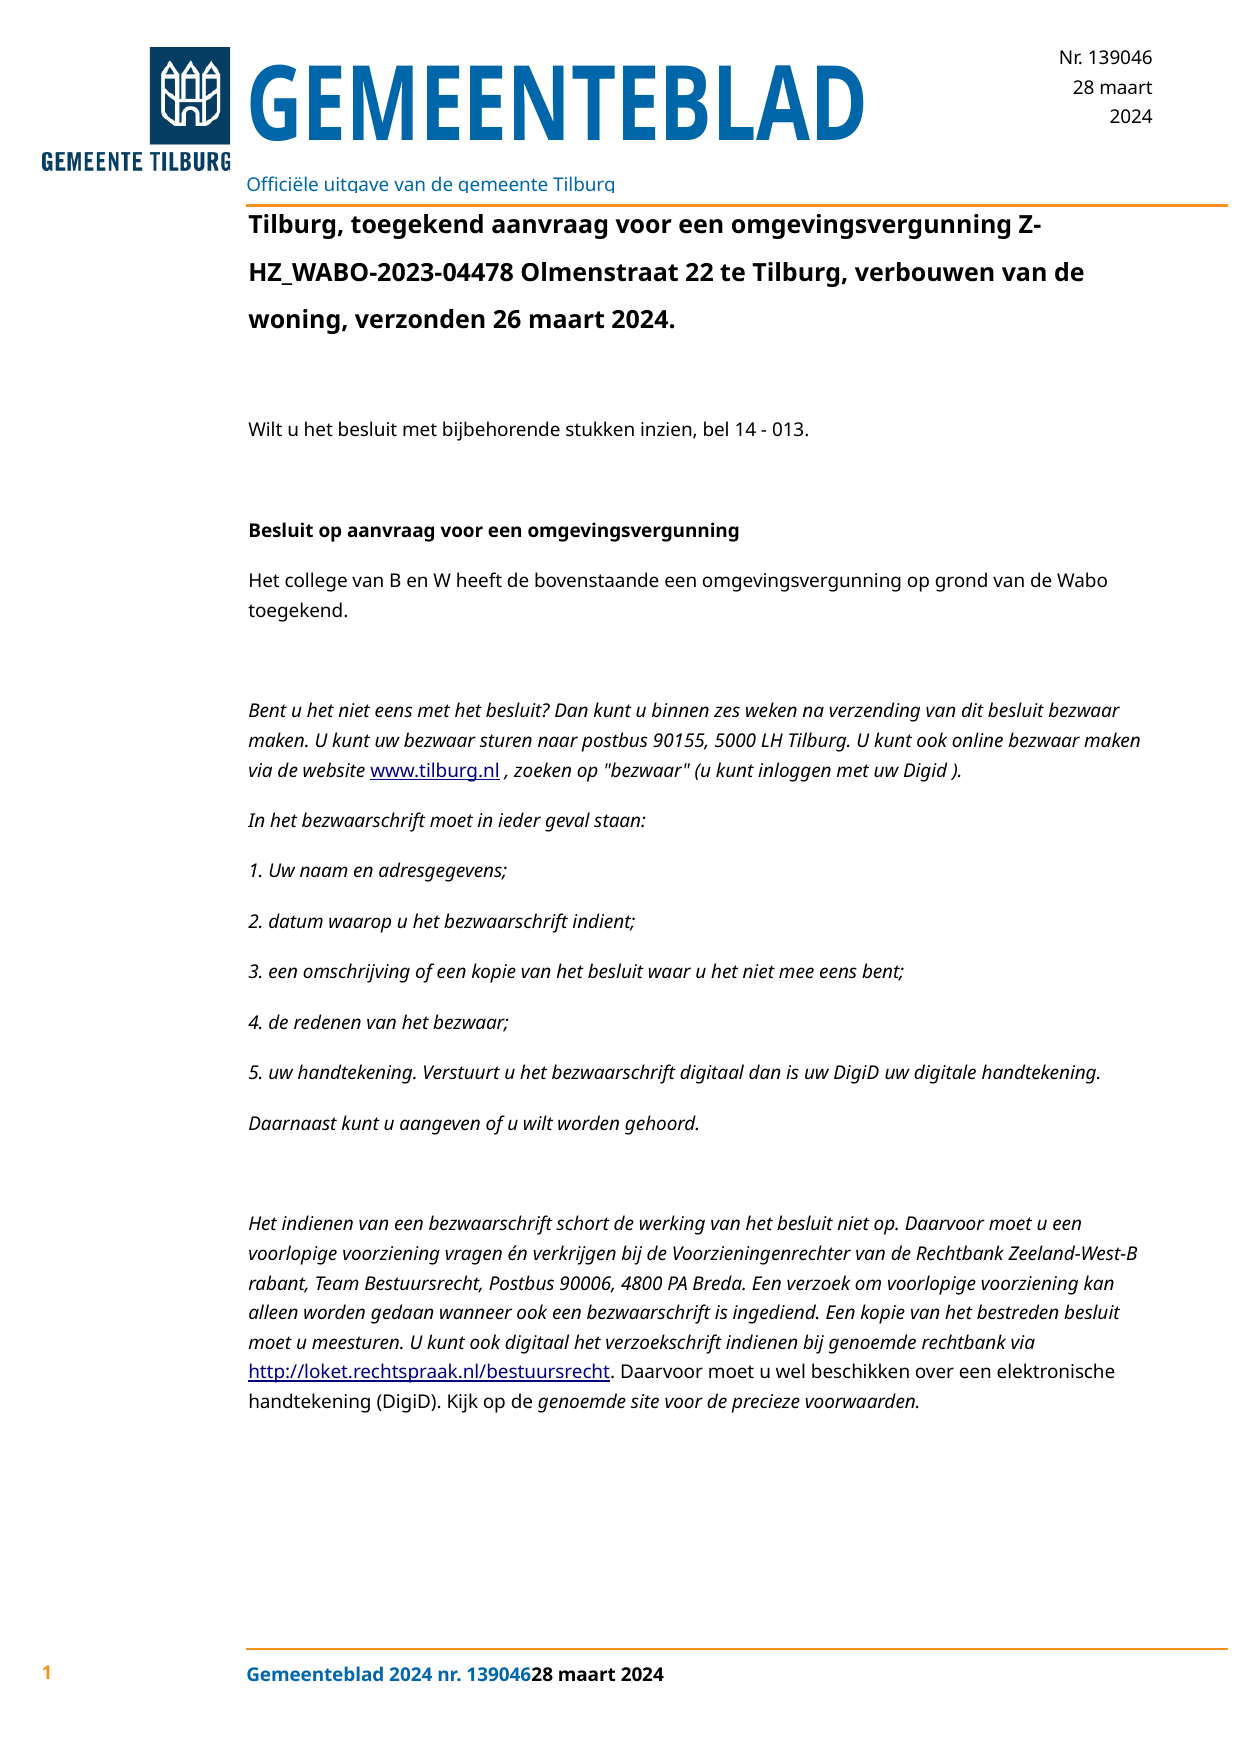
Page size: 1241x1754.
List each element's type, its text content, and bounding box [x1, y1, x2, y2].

text Wilt u het besluit met bijbehorende stukken inzien, bel 14 - 013. [248, 416, 1152, 442]
text In het bezwaarschrift moet in ieder geval staan: [248, 807, 1152, 833]
text 4. de redenen van het bezwaar; [248, 1009, 1152, 1034]
text Het college van B en W heeft de bovenstaande een omgevingsvergunning op grond van de Wabo toegekend. [248, 567, 1152, 622]
text 3. een omschrijving of een kopie van het besluit waar u het niet mee eens bent; [248, 958, 1152, 984]
text Bent u het niet eens met het besluit? Dan kunt u binnen zes weken na verzending van dit besluit bezwaar maken. U kunt uw bezwaar sturen naar postbus 90155, 5000 LH Tilburg. U kunt ook online bezwaar maken via de website www.tilburg.nl , zoeken op "bezwaar" (u kunt inloggen met uw Digid ). [248, 698, 1152, 782]
text 2. datum waarop u het bezwaarschrift indient; [248, 908, 1152, 934]
text 1. Uw naam en adresgegevens; [248, 858, 1152, 883]
text Besluit op aanvraag voor een omgevingsvergunning [248, 517, 1152, 542]
text Het indienen van een bezwaarschrift schort de werking van het besluit niet op. Daarvoor moet u een voorlopige voorziening vragen én verkrijgen bij de Voorzieningenrechter van de Rechtbank Zeeland-West-B rabant, Team Bestuursrecht, Postbus 90006, 4800 PA Breda. Een verzoek om voorlopige voorziening kan alleen worden gedaan wanneer ook een bezwaarschrift is ingediend. Een kopie van het bestreden besluit moet u meesturen. U kunt ook digitaal het verzoekschrift indienen bij genoemde rechtbank via http://loket.rechtspraak.nl/bestuursrecht. Daarvoor moet u wel beschikken over een elektronische handtekening (DigiD). Kijk op de genoemde site voor de precieze voorwaarden. [248, 1211, 1152, 1414]
text Daarnaast kunt u aangeven of u wilt worden gehoord. [248, 1110, 1152, 1135]
text Tilburg, toegekend aanvraag voor een omgevingsvergunning Z-HZ_WABO-2023-04478 Olmenstraat 22 te Tilburg, verbouwen van de woning, verzonden 26 maart 2024. [248, 207, 1152, 336]
picture [41, 47, 231, 172]
text 5. uw handtekening. Verstuurt u het bezwaarschrift digitaal dan is uw DigiD uw digitale handtekening. [248, 1059, 1152, 1085]
